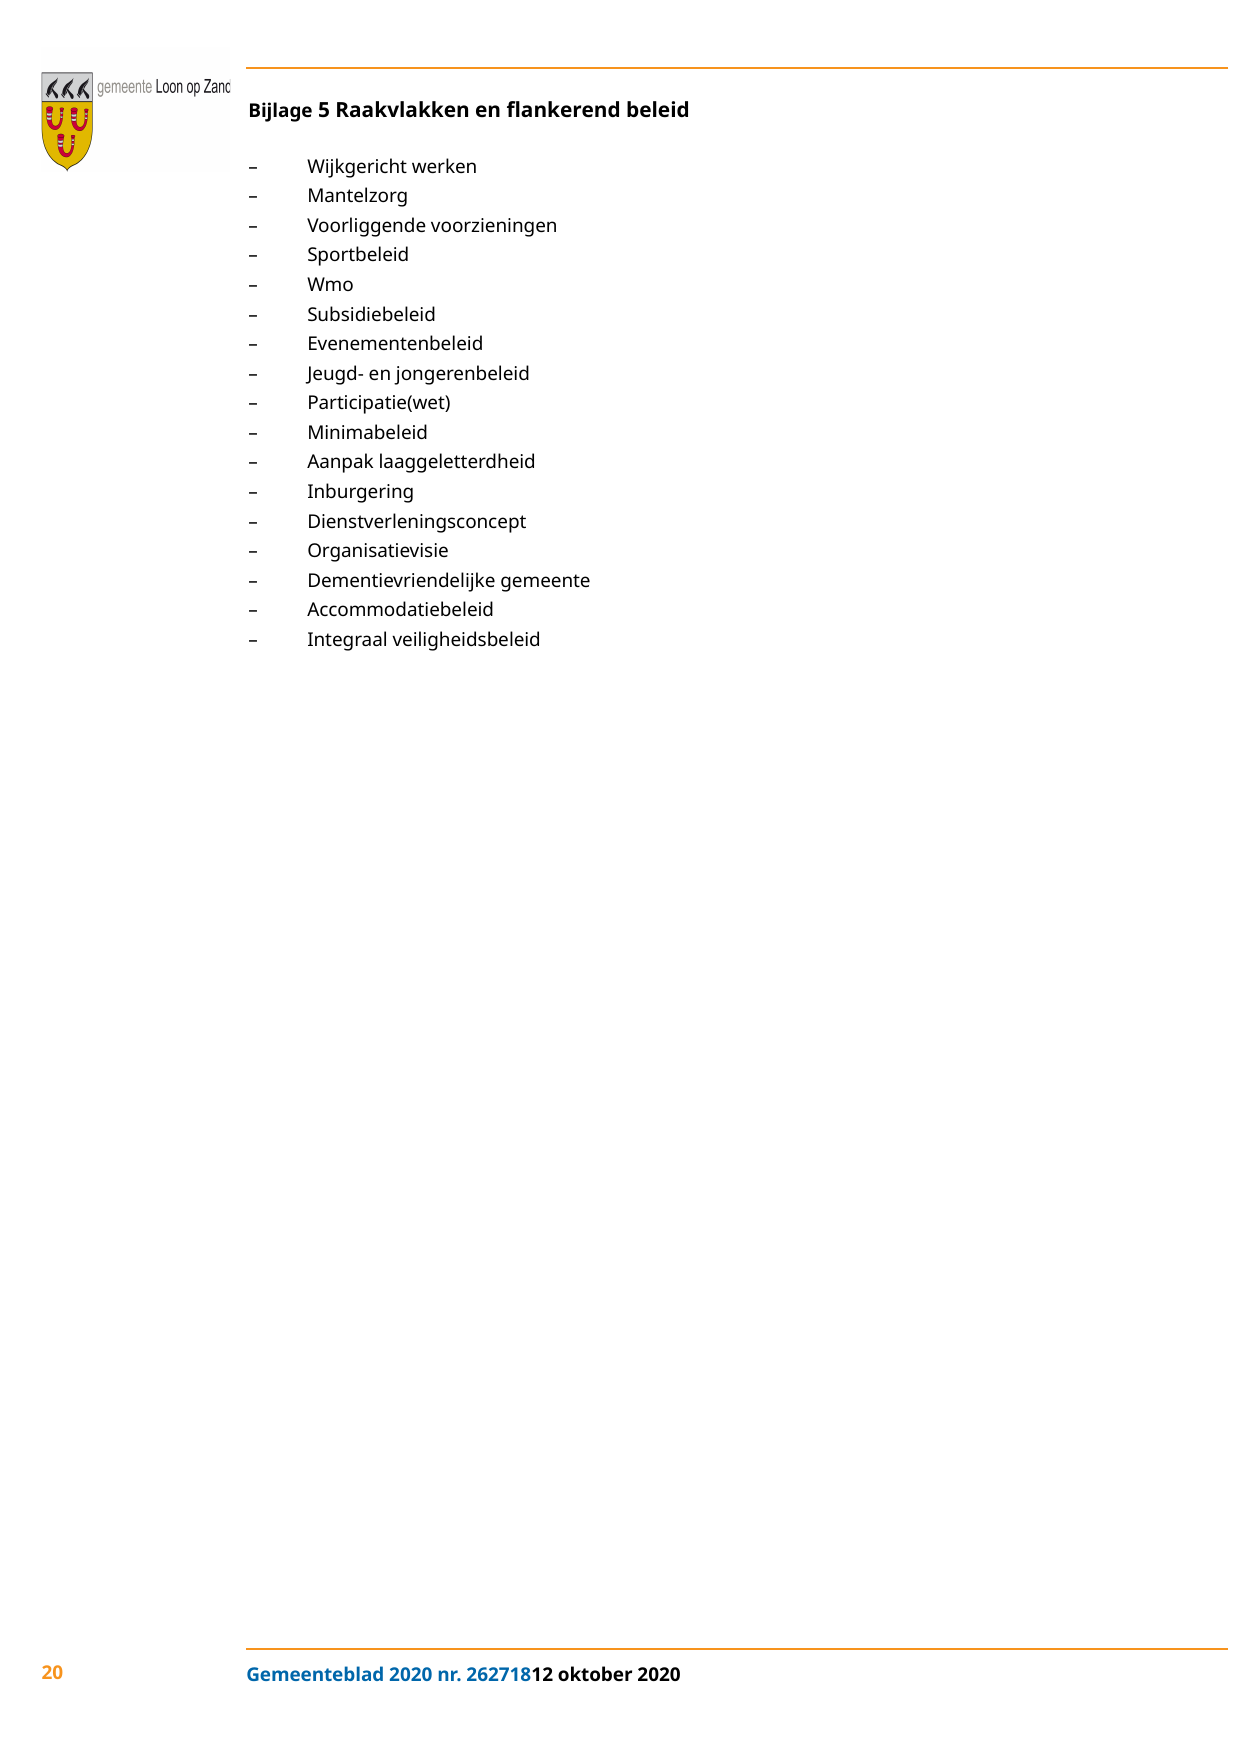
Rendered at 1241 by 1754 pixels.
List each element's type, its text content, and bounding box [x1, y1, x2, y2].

list Participatie(wet) [248, 389, 1152, 415]
list Inburgering [248, 478, 1152, 504]
list Wmo [248, 271, 1152, 297]
list Aanpak laaggeletterdheid [248, 449, 1152, 474]
list Evenementenbeleid [248, 330, 1152, 356]
picture [41, 47, 231, 172]
list Voorliggende voorzieningen [248, 212, 1152, 238]
list Accommodatiebeleid [248, 597, 1152, 622]
list Jeugd- en jongerenbeleid [248, 360, 1152, 386]
list Subsidiebeleid [248, 301, 1152, 327]
list Wijkgericht werken [248, 153, 1152, 179]
list Minimabeleid [248, 419, 1152, 445]
list Dementievriendelijke gemeente [248, 567, 1152, 593]
text Bijlage 5 Raakvlakken en flankerend beleid [248, 95, 1152, 123]
list Sportbeleid [248, 242, 1152, 267]
list Dienstverleningsconcept [248, 508, 1152, 534]
list Integraal veiligheidsbeleid [248, 626, 1152, 652]
list Mantelzorg [248, 182, 1152, 208]
list Organisatievisie [248, 537, 1152, 563]
